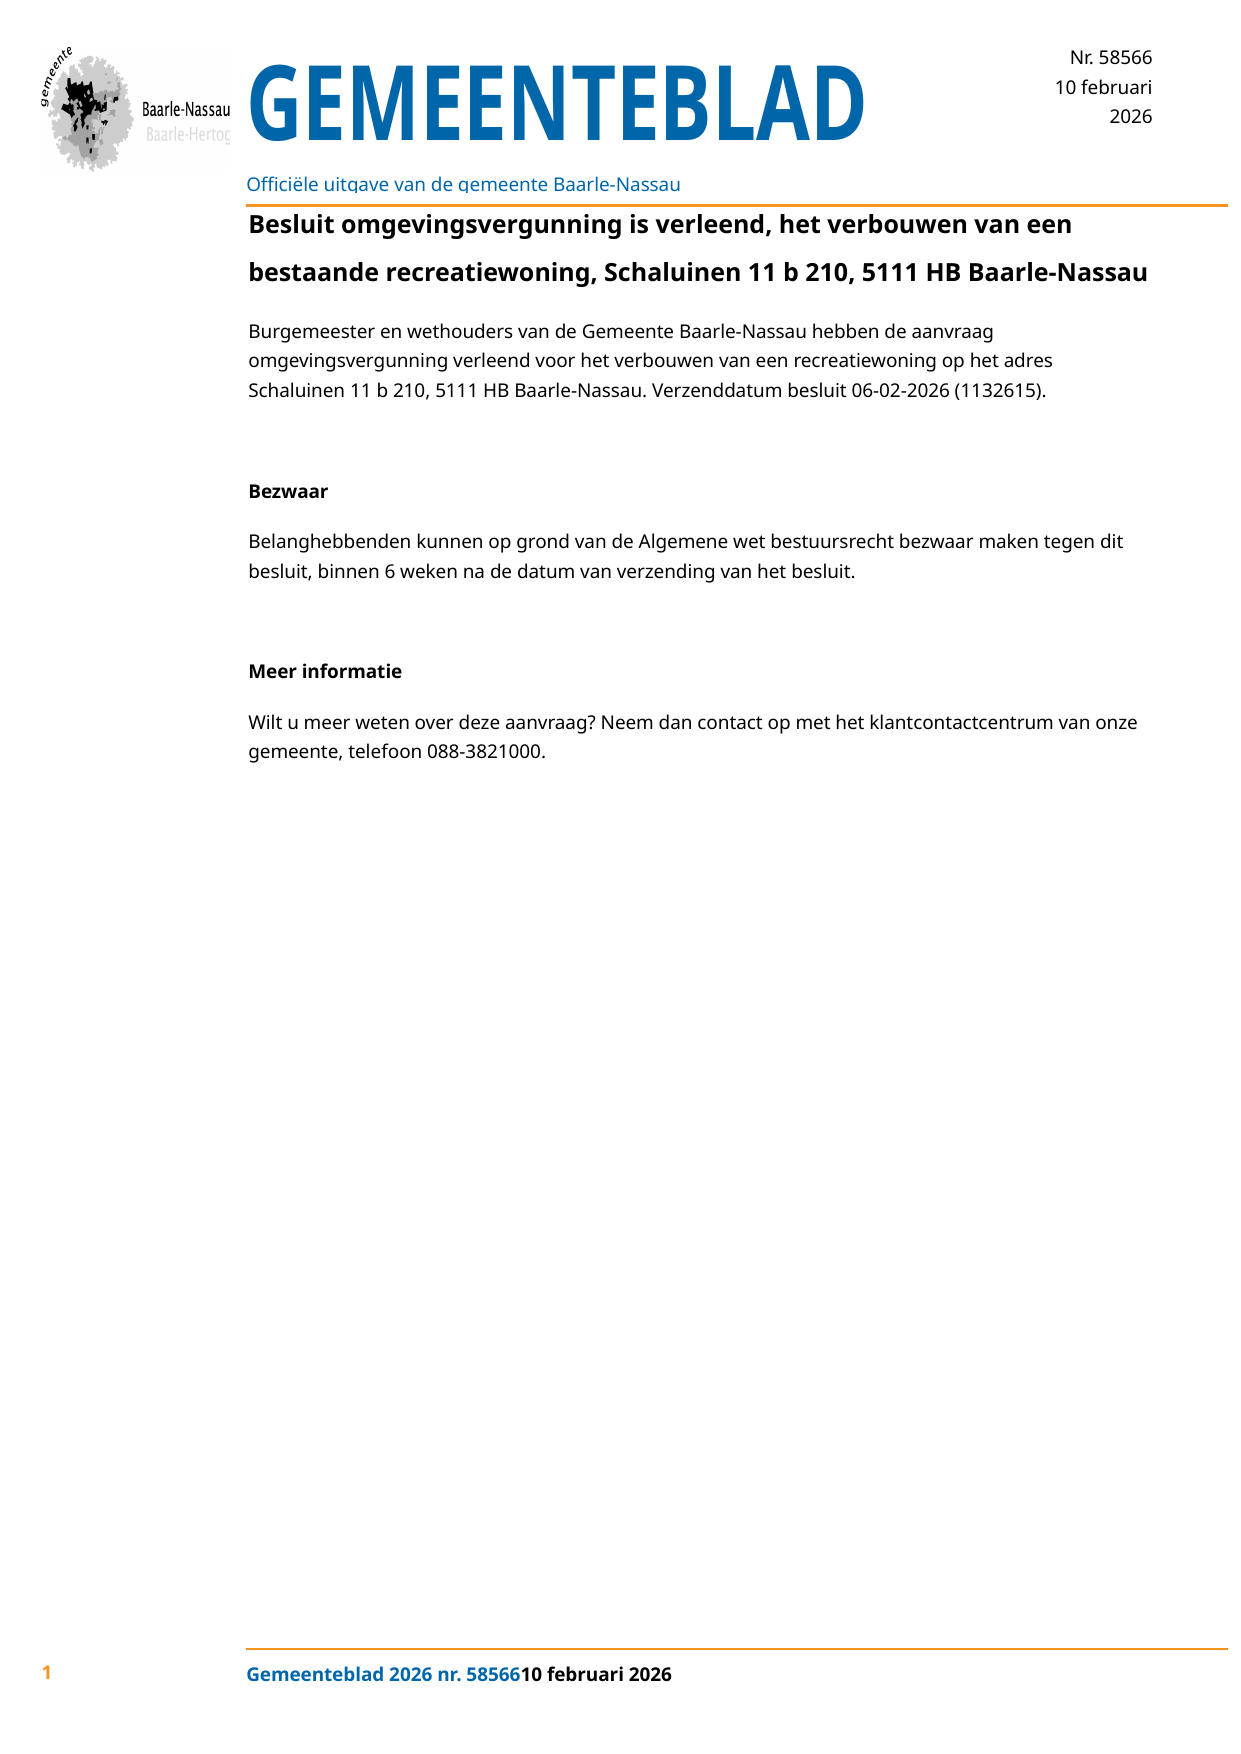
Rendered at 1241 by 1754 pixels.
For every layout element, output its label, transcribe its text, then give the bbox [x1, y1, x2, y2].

text Bezwaar [248, 478, 1152, 504]
text Meer informatie [248, 659, 1152, 684]
text Belanghebbenden kunnen op grond van de Algemene wet bestuursrecht bezwaar maken tegen dit besluit, binnen 6 weken na de datum van verzending van het besluit. [248, 528, 1152, 584]
picture [41, 47, 231, 172]
text Burgemeester en wethouders van de Gemeente Baarle-Nassau hebben de aanvraag omgevingsvergunning verleend voor het verbouwen van een recreatiewoning op het adres Schaluinen 11 b 210, 5111 HB Baarle-Nassau. Verzenddatum besluit 06-02-2026 (1132615). [248, 318, 1152, 403]
text Wilt u meer weten over deze aanvraag? Neem dan contact op met het klantcontactcentrum van onze gemeente, telefoon 088-3821000. [248, 709, 1152, 764]
text Besluit omgevingsvergunning is verleend, het verbouwen van een bestaande recreatiewoning, Schaluinen 11 b 210, 5111 HB Baarle-Nassau [248, 207, 1152, 288]
